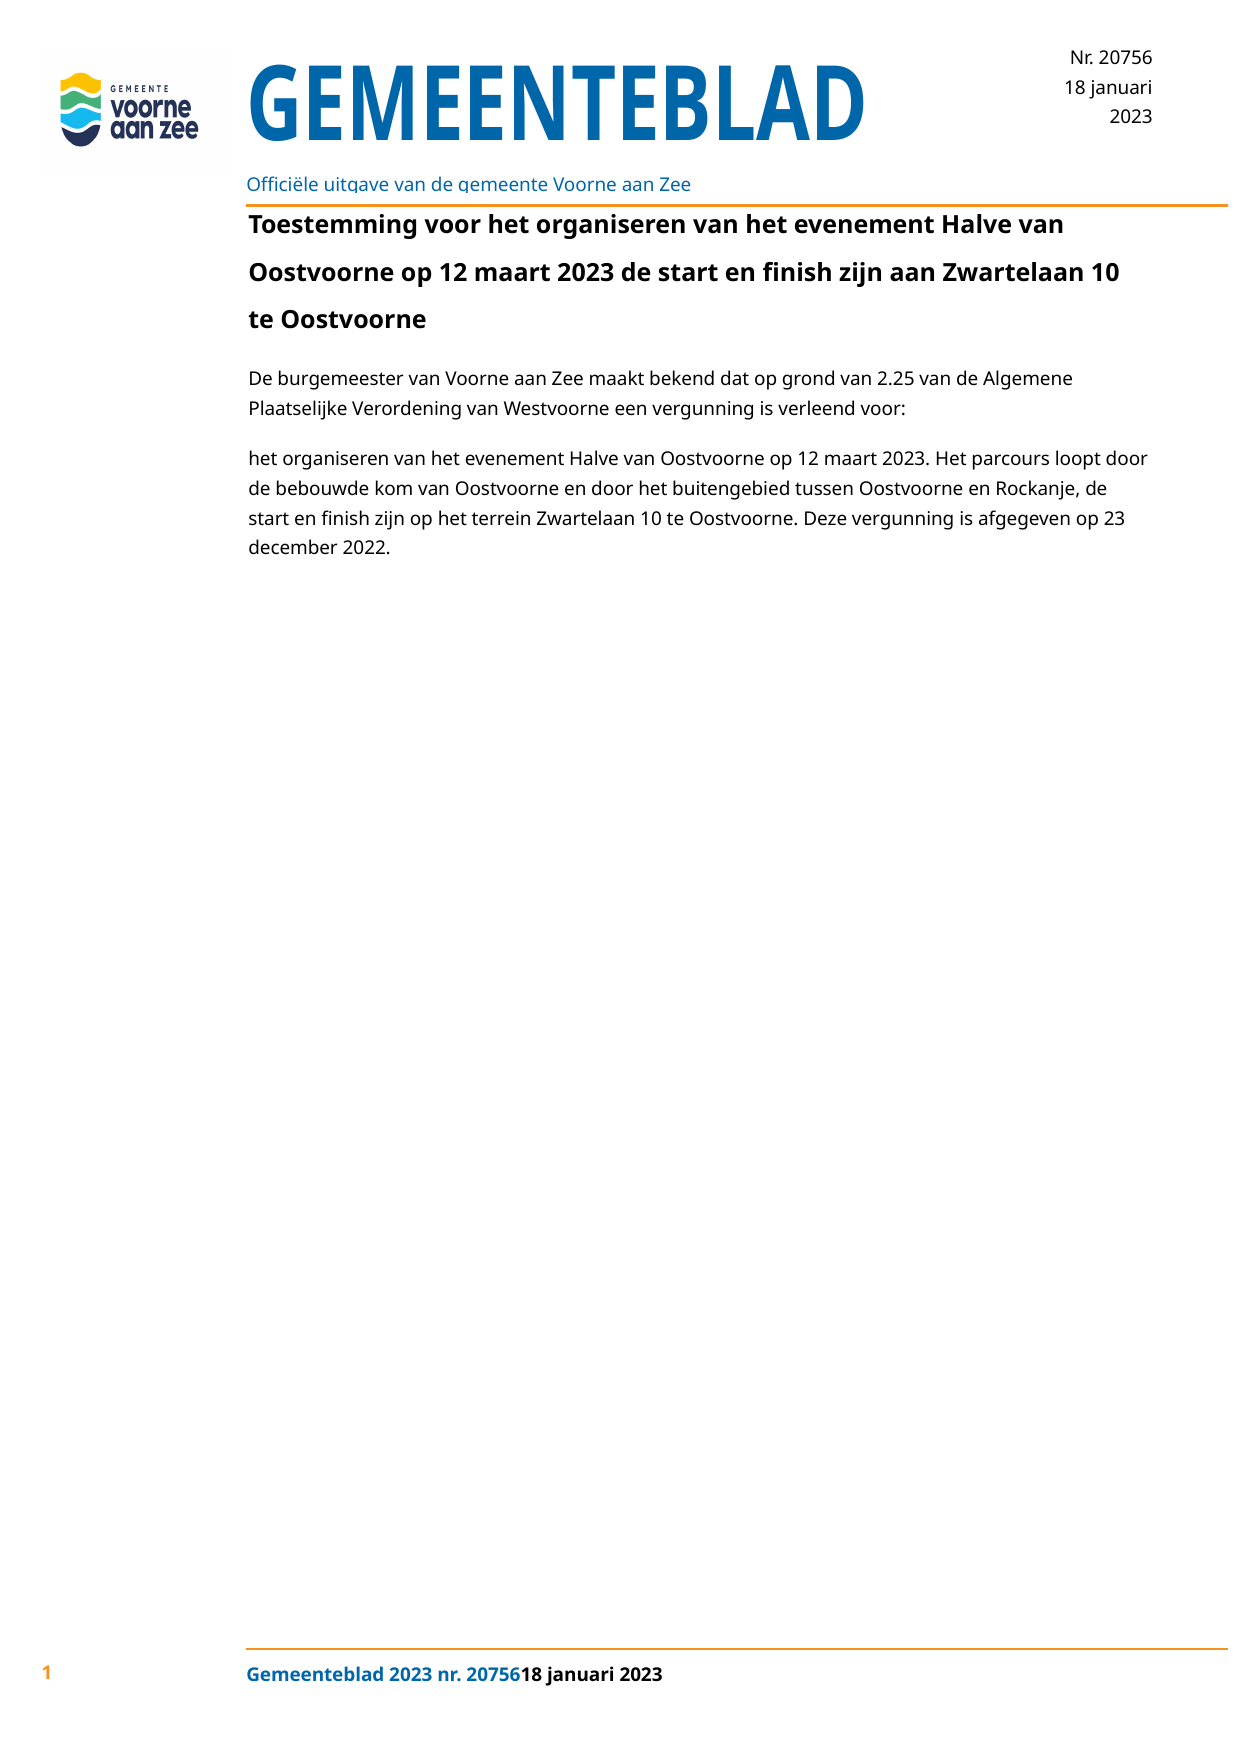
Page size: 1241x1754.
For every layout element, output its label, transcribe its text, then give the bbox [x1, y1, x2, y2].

text Toestemming voor het organiseren van het evenement Halve van Oostvoorne op 12 maart 2023 de start en finish zijn aan Zwartelaan 10 te Oostvoorne [248, 207, 1152, 336]
picture [41, 47, 231, 172]
text De burgemeester van Voorne aan Zee maakt bekend dat op grond van 2.25 van de Algemene Plaatselijke Verordening van Westvoorne een vergunning is verleend voor: [248, 366, 1152, 421]
text het organiseren van het evenement Halve van Oostvoorne op 12 maart 2023. Het parcours loopt door de bebouwde kom van Oostvoorne en door het buitengebied tussen Oostvoorne en Rockanje, de start en finish zijn op het terrein Zwartelaan 10 te Oostvoorne. Deze vergunning is afgegeven op 23 december 2022. [248, 446, 1152, 560]
